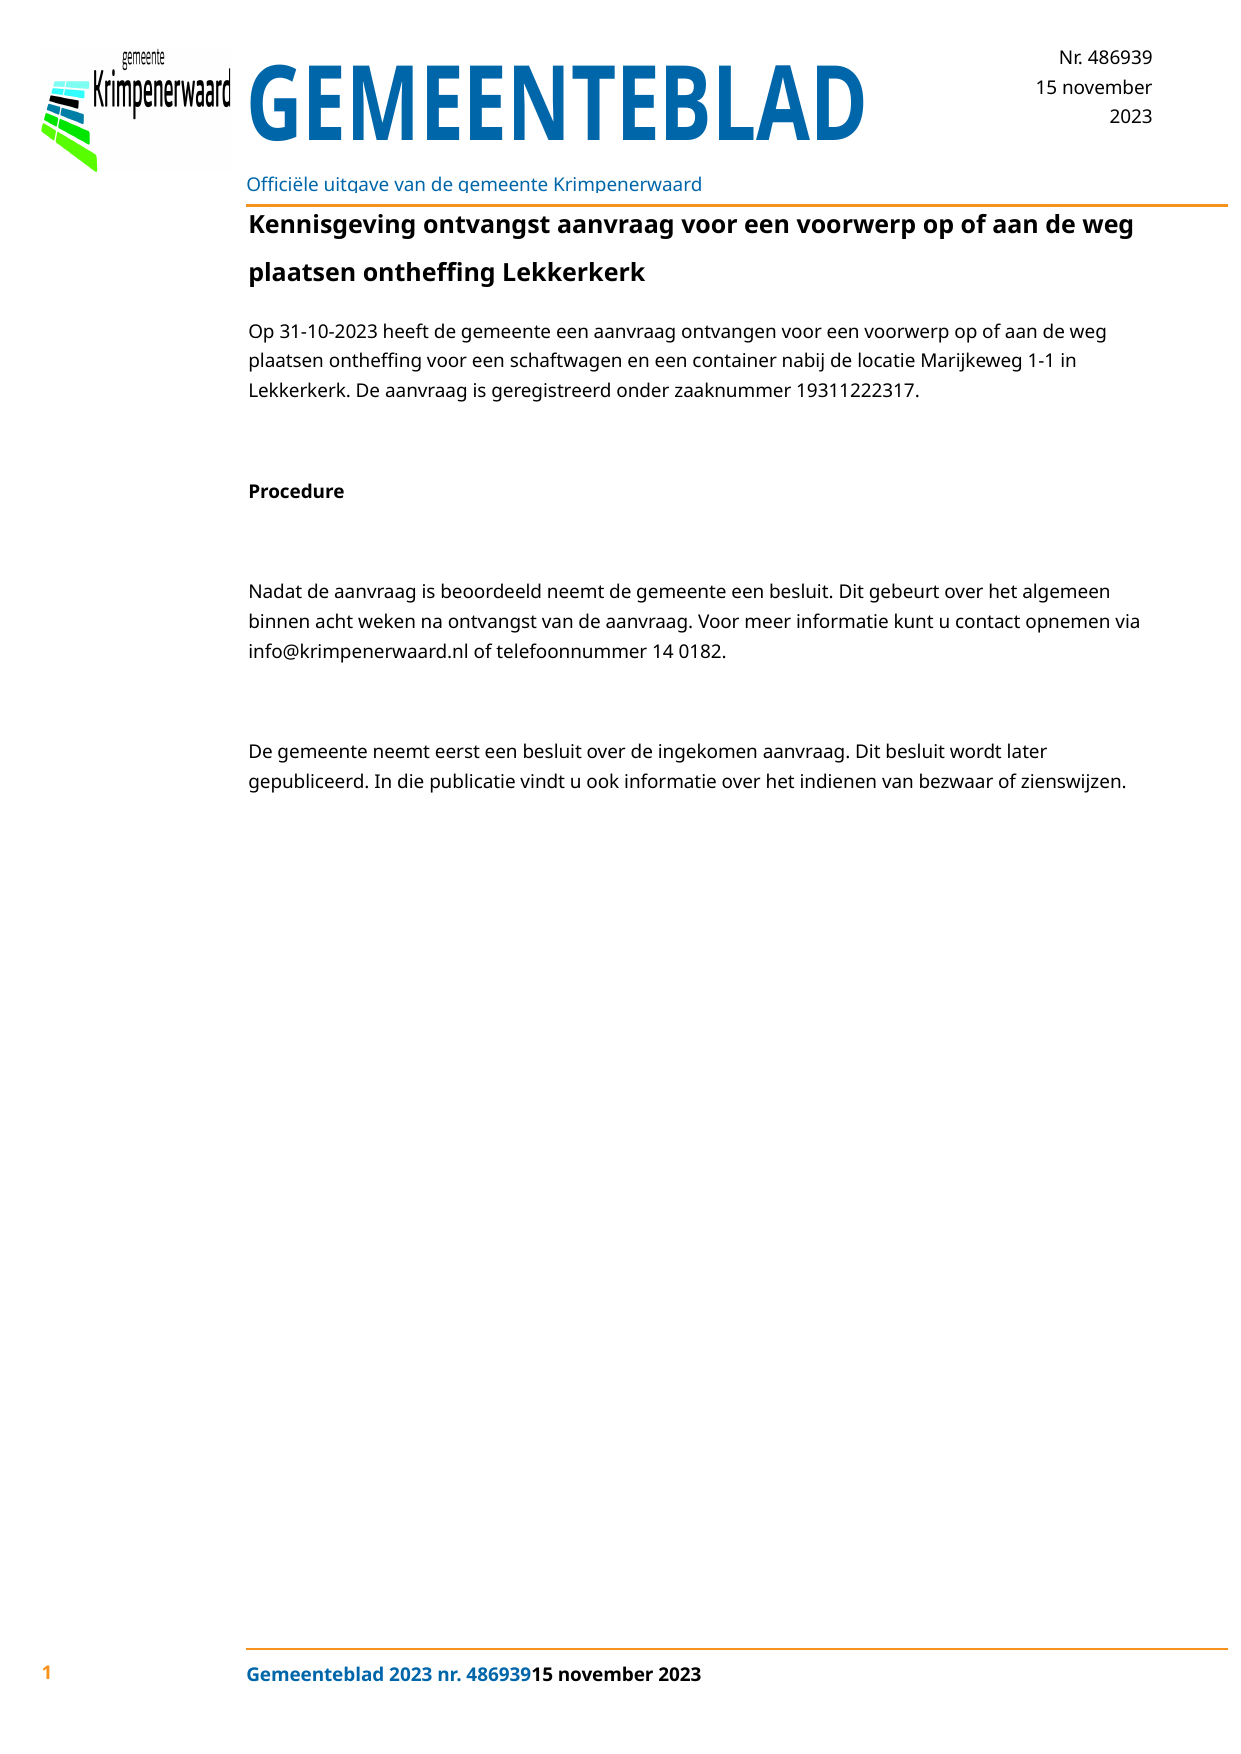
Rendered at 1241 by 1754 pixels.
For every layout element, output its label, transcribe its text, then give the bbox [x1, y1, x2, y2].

text De gemeente neemt eerst een besluit over de ingekomen aanvraag. Dit besluit wordt later gepubliceerd. In die publicatie vindt u ook informatie over het indienen van bezwaar of zienswijzen. [248, 739, 1152, 794]
text Nadat de aanvraag is beoordeeld neemt de gemeente een besluit. Dit gebeurt over het algemeen binnen acht weken na ontvangst van de aanvraag. Voor meer informatie kunt u contact opnemen via info@krimpenerwaard.nl of telefoonnummer 14 0182. [248, 579, 1152, 664]
text Kennisgeving ontvangst aanvraag voor een voorwerp op of aan de weg plaatsen ontheffing Lekkerkerk [248, 207, 1152, 288]
picture [41, 47, 231, 172]
text Procedure [248, 478, 1152, 504]
text Op 31-10-2023 heeft de gemeente een aanvraag ontvangen voor een voorwerp op of aan de weg plaatsen ontheffing voor een schaftwagen en een container nabij de locatie Marijkeweg 1-1 in Lekkerkerk. De aanvraag is geregistreerd onder zaaknummer 19311222317. [248, 318, 1152, 403]
